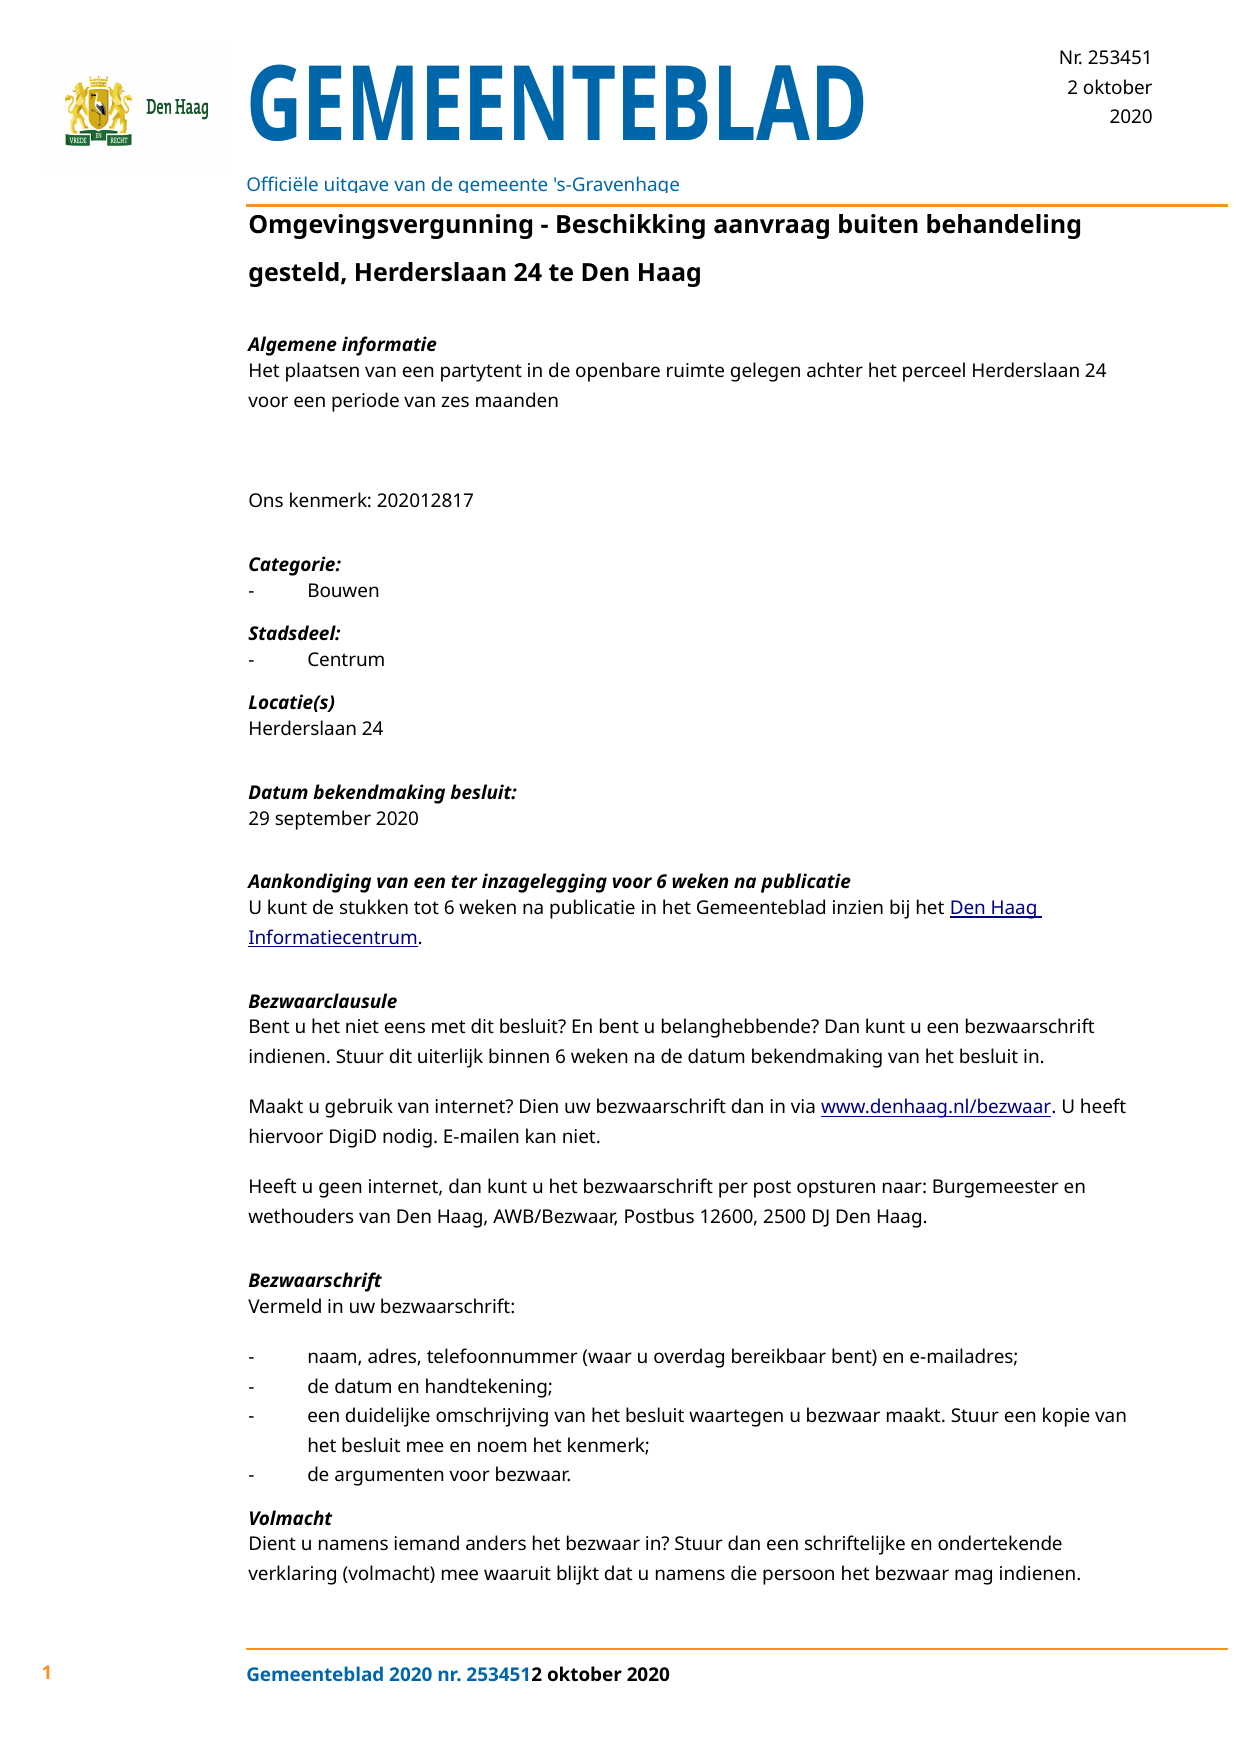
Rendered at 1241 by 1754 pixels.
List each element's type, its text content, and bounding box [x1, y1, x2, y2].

text Categorie: [248, 552, 1152, 577]
text Herderslaan 24 [248, 715, 1152, 741]
text Vermeld in uw bezwaarschrift: [248, 1293, 1152, 1319]
list naam, adres, telefoonnummer (waar u overdag bereikbaar bent) en e-mailadres; [248, 1343, 1152, 1369]
text Omgevingsvergunning - Beschikking aanvraag buiten behandeling gesteld, Herderslaan 24 te Den Haag [248, 207, 1152, 288]
text 29 september 2020 [248, 805, 1152, 830]
list de datum en handtekening; [248, 1373, 1152, 1399]
text Maakt u gebruik van internet? Dien uw bezwaarschrift dan in via www.denhaag.nl/bezwaar. U heeft hiervoor DigiD nodig. E-mailen kan niet. [248, 1094, 1152, 1149]
text Dient u namens iemand anders het bezwaar in? Stuur dan een schriftelijke en ondertekende verklaring (volmacht) mee waaruit blijkt dat u namens die persoon het bezwaar mag indienen. [248, 1531, 1152, 1586]
text Het plaatsen van een partytent in de openbare ruimte gelegen achter het perceel Herderslaan 24 voor een periode van zes maanden [248, 357, 1152, 412]
text Bent u het niet eens met dit besluit? En bent u belanghebbende? Dan kunt u een bezwaarschrift indienen. Stuur dit uiterlijk binnen 6 weken na de datum bekendmaking van het besluit in. [248, 1014, 1152, 1069]
text Bezwaarschrift [248, 1267, 1152, 1293]
list Centrum [248, 646, 1152, 672]
text Algemene informatie [248, 331, 1152, 357]
text Volmacht [248, 1505, 1152, 1531]
text Stadsdeel: [248, 620, 1152, 646]
text Bezwaarclausule [248, 988, 1152, 1014]
text Ons kenmerk: 202012817 [248, 488, 1152, 513]
text Locatie(s) [248, 689, 1152, 715]
text U kunt de stukken tot 6 weken na publicatie in het Gemeenteblad inzien bij het Den Haag Informatiecentrum. [248, 894, 1152, 950]
text Heeft u geen internet, dan kunt u het bezwaarschrift per post opsturen naar: Burgemeester en wethouders van Den Haag, AWB/Bezwaar, Postbus 12600, 2500 DJ Den Haag. [248, 1174, 1152, 1229]
picture [41, 47, 231, 172]
list Bouwen [248, 577, 1152, 603]
text Datum bekendmaking besluit: [248, 779, 1152, 805]
text Aankondiging van een ter inzagelegging voor 6 weken na publicatie [248, 869, 1152, 894]
list een duidelijke omschrijving van het besluit waartegen u bezwaar maakt. Stuur een kopie van het besluit mee en noem het kenmerk; [248, 1402, 1152, 1458]
list de argumenten voor bezwaar. [248, 1462, 1152, 1487]
